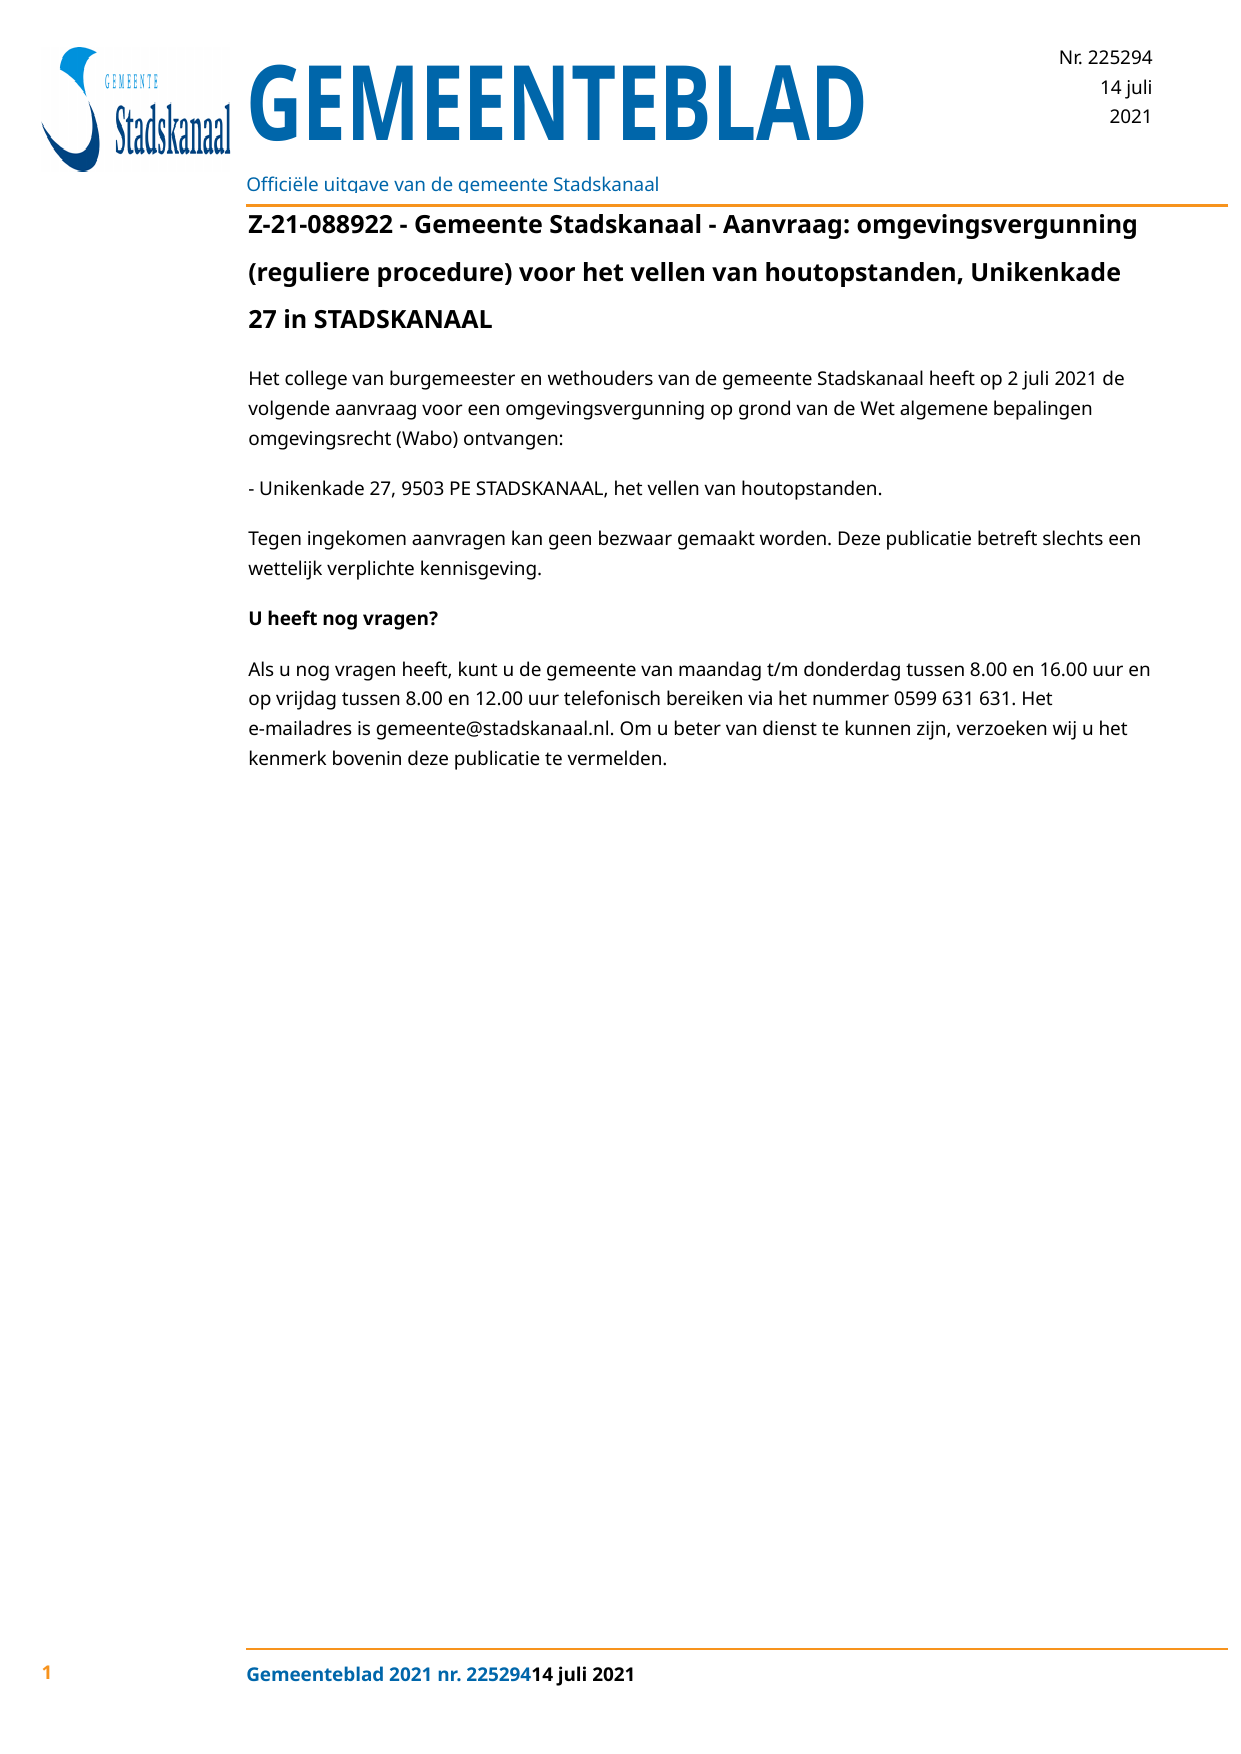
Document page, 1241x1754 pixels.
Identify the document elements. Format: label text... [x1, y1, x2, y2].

text Als u nog vragen heeft, kunt u de gemeente van maandag t/m donderdag tussen 8.00 en 16.00 uur en op vrijdag tussen 8.00 en 12.00 uur telefonisch bereiken via het nummer 0599 631 631. Het e‑mailadres is gemeente@stadskanaal.nl. Om u beter van dienst te kunnen zijn, verzoeken wij u het kenmerk bovenin deze publicatie te vermelden. [248, 656, 1152, 770]
text - Unikenkade 27, 9503 PE STADSKANAAL, het vellen van houtopstanden. [248, 475, 1152, 501]
picture [41, 47, 231, 172]
text U heeft nog vragen? [248, 606, 1152, 631]
text Tegen ingekomen aanvragen kan geen bezwaar gemaakt worden. Deze publicatie betreft slechts een wettelijk verplichte kennisgeving. [248, 526, 1152, 581]
text Het college van burgemeester en wethouders van de gemeente Stadskanaal heeft op 2 juli 2021 de volgende aanvraag voor een omgevingsvergunning op grond van de Wet algemene bepalingen omgevingsrecht (Wabo) ontvangen: [248, 366, 1152, 450]
text Z-21-088922 - Gemeente Stadskanaal - Aanvraag: omgevingsvergunning (reguliere procedure) voor het vellen van houtopstanden, Unikenkade 27 in STADSKANAAL [248, 207, 1152, 336]
